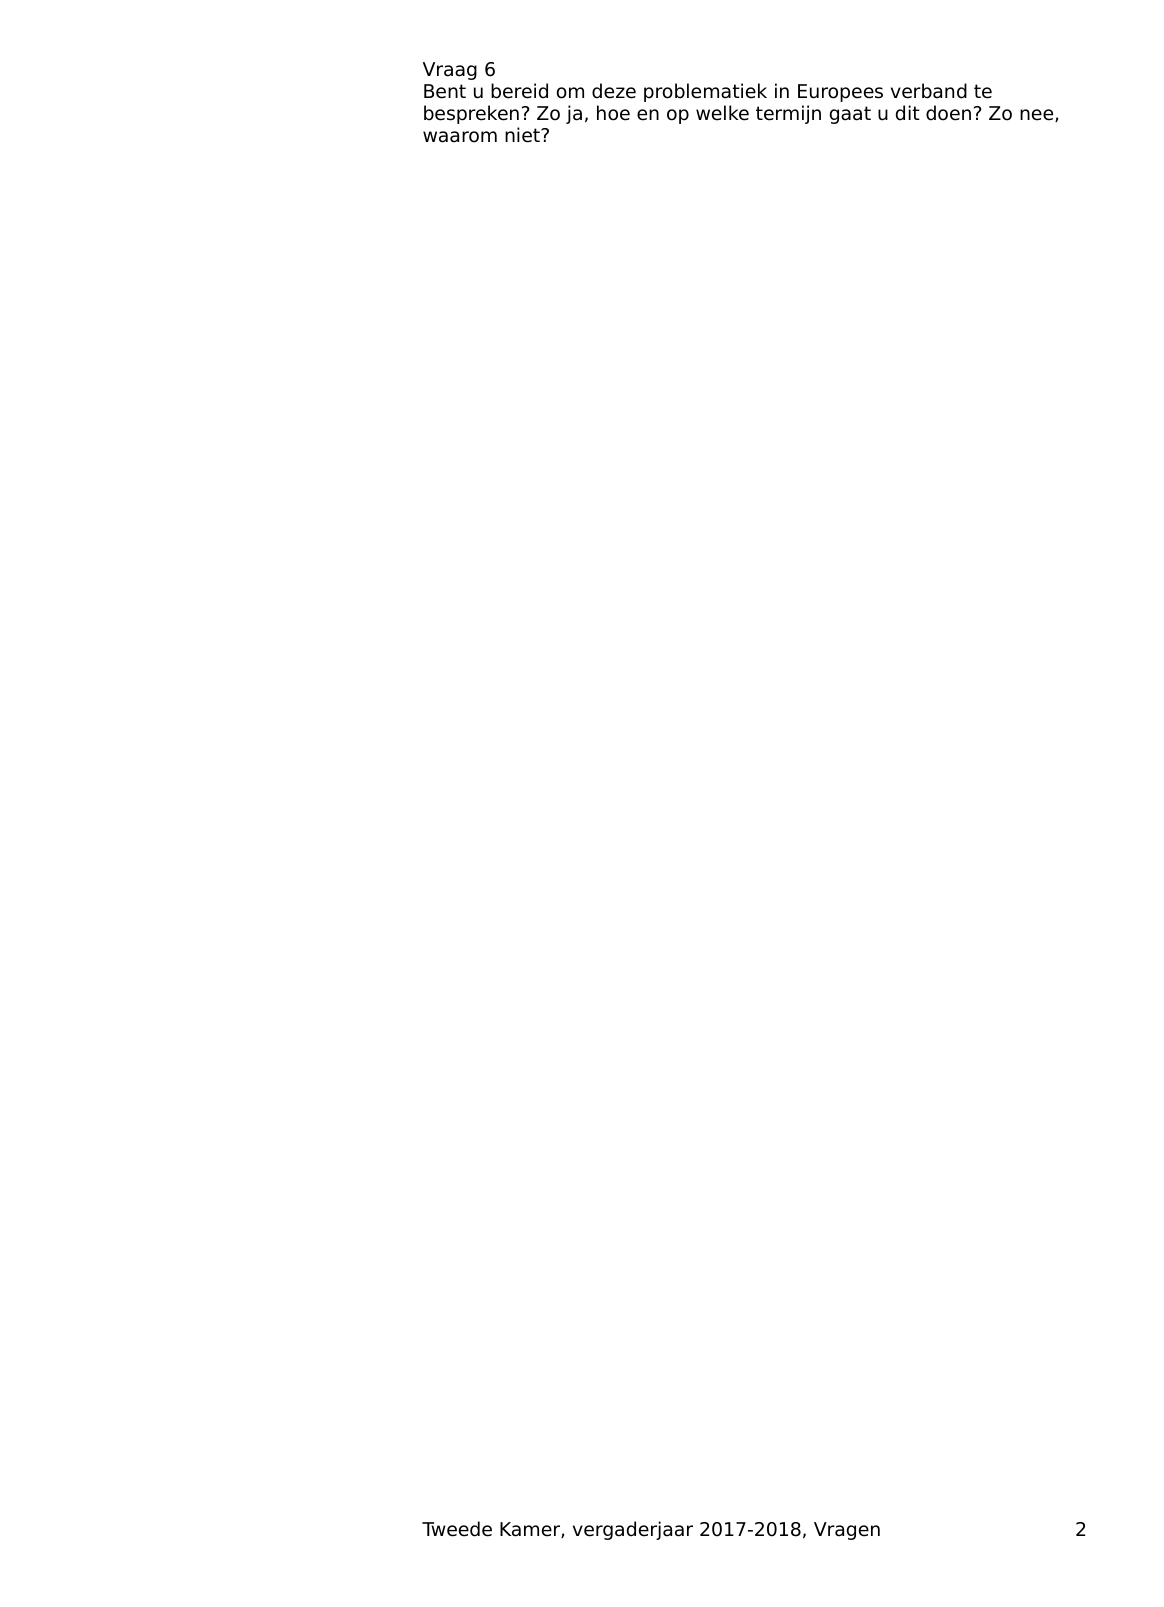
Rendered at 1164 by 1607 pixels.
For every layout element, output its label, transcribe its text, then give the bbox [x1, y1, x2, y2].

text Vraag 6 [422, 59, 1087, 81]
text Bent u bereid om deze problematiek in Europees verband te bespreken? Zo ja, hoe en op welke termijn gaat u dit doen? Zo nee, waarom niet? [422, 81, 1087, 147]
